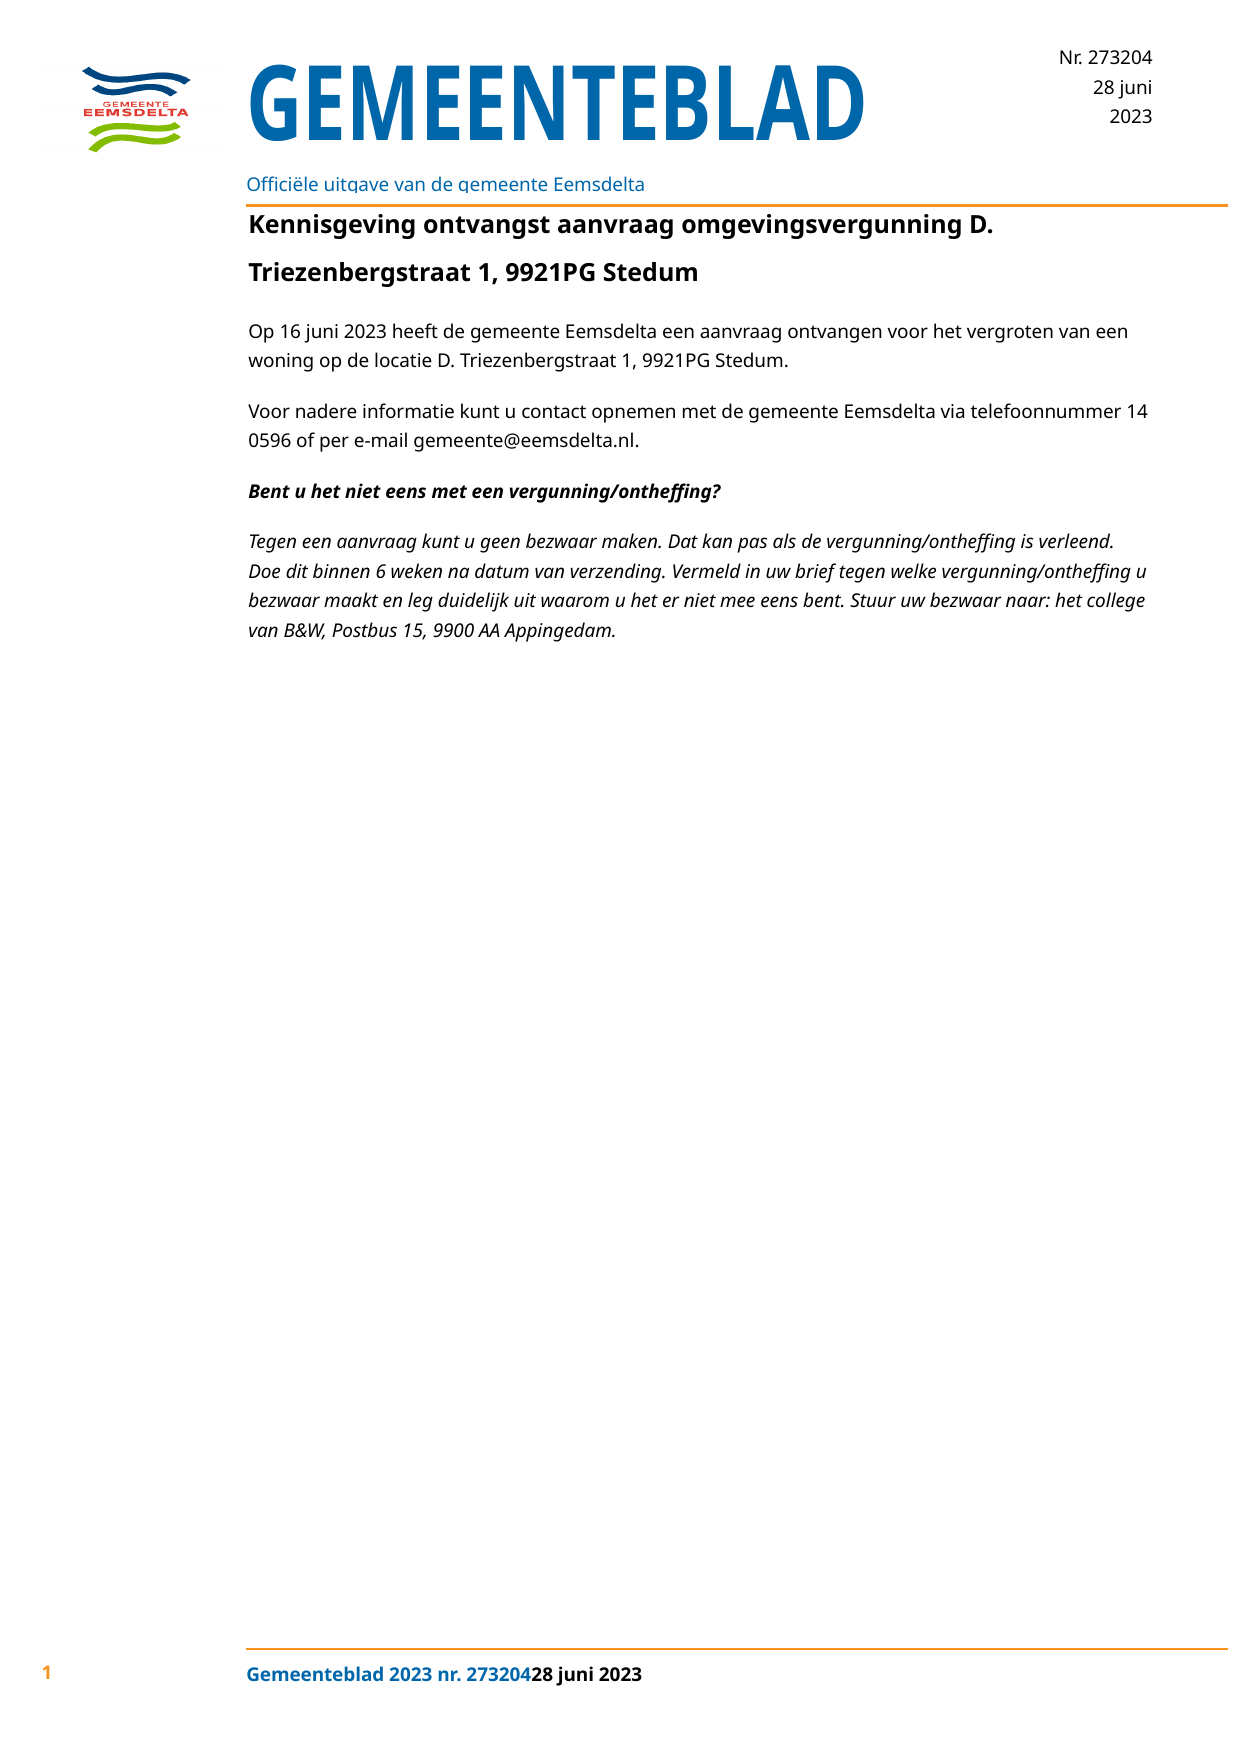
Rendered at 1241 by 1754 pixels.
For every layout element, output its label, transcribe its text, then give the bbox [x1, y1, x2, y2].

text Op 16 juni 2023 heeft de gemeente Eemsdelta een aanvraag ontvangen voor het vergroten van een woning op de locatie D. Triezenbergstraat 1, 9921PG Stedum. [248, 318, 1152, 373]
picture [41, 47, 231, 172]
text Kennisgeving ontvangst aanvraag omgevingsvergunning D. Triezenbergstraat 1, 9921PG Stedum [248, 207, 1152, 288]
text Bent u het niet eens met een vergunning/ontheffing? [248, 478, 1152, 504]
text Voor nadere informatie kunt u contact opnemen met de gemeente Eemsdelta via telefoonnummer 14 0596 of per e-mail gemeente@eemsdelta.nl. [248, 398, 1152, 453]
text Tegen een aanvraag kunt u geen bezwaar maken. Dat kan pas als de vergunning/ontheffing is verleend. Doe dit binnen 6 weken na datum van verzending. Vermeld in uw brief tegen welke vergunning/ontheffing u bezwaar maakt en leg duidelijk uit waarom u het er niet mee eens bent. Stuur uw bezwaar naar: het college van B&W, Postbus 15, 9900 AA Appingedam. [248, 528, 1152, 643]
